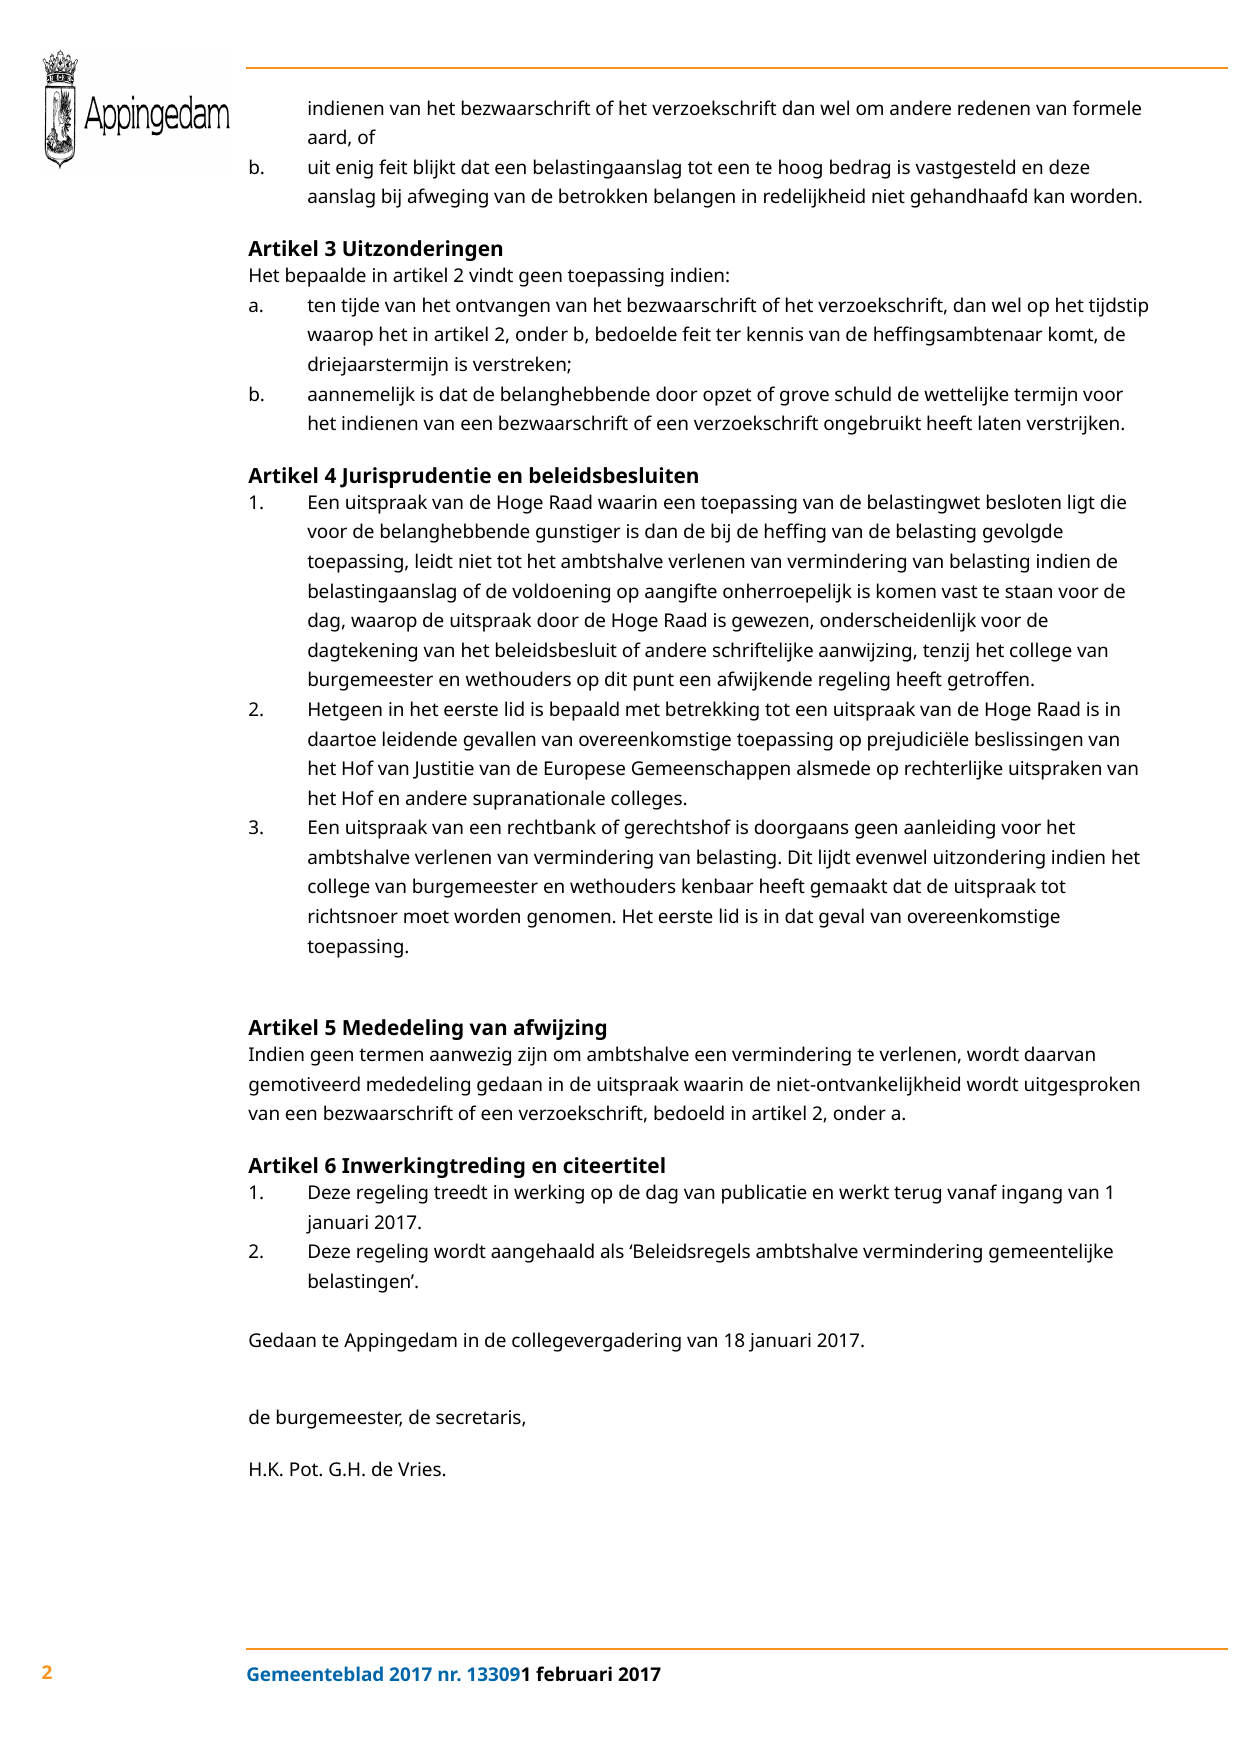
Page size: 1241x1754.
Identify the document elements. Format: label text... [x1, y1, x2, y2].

list Hetgeen in het eerste lid is bepaald met betrekking tot een uitspraak van de Hoge Raad is in daartoe leidende gevallen van overeenkomstige toepassing op prejudiciële beslissingen van het Hof van Justitie van de Europese Gemeenschappen alsmede op rechterlijke uitspraken van het Hof en andere supranationale colleges. [248, 696, 1152, 811]
list Een uitspraak van een rechtbank of gerechtshof is doorgaans geen aanleiding voor het ambtshalve verlenen van vermindering van belasting. Dit lijdt evenwel uitzondering indien het college van burgemeester en wethouders kenbaar heeft gemaakt dat de uitspraak tot richtsnoer moet worden genomen. Het eerste lid is in dat geval van overeenkomstige toepassing. [248, 814, 1152, 959]
list indienen van het bezwaarschrift of het verzoekschrift dan wel om andere redenen van formele aard, of [248, 95, 1152, 150]
text Gedaan te Appingedam in de collegevergadering van 18 januari 2017. [248, 1327, 1152, 1353]
list uit enig feit blijkt dat een belastingaanslag tot een te hoog bedrag is vastgesteld en deze aanslag bij afweging van de betrokken belangen in redelijkheid niet gehandhaafd kan worden. [248, 154, 1152, 209]
list Deze regeling wordt aangehaald als ‘Beleidsregels ambtshalve vermindering gemeentelijke belastingen’. [248, 1238, 1152, 1294]
list Deze regeling treedt in werking op de dag van publicatie en werkt terug vanaf ingang van 1 januari 2017. [248, 1179, 1152, 1235]
text Artikel 4 Jurisprudentie en beleidsbesluiten [248, 461, 1152, 489]
picture [41, 47, 231, 172]
list Een uitspraak van de Hoge Raad waarin een toepassing van de belastingwet besloten ligt die voor de belanghebbende gunstiger is dan de bij de heffing van de belasting gevolgde toepassing, leidt niet tot het ambtshalve verlenen van vermindering van belasting indien de belastingaanslag of de voldoening op aangifte onherroepelijk is komen vast te staan voor de dag, waarop de uitspraak door de Hoge Raad is gewezen, onderscheidenlijk voor de dagtekening van het beleidsbesluit of andere schriftelijke aanwijzing, tenzij het college van burgemeester en wethouders op dit punt een afwijkende regeling heeft getroffen. [248, 489, 1152, 692]
text Artikel 6 Inwerkingtreding en citeertitel [248, 1151, 1152, 1179]
text de burgemeester, de secretaris, [248, 1404, 1152, 1430]
text Het bepaalde in artikel 2 vindt geen toepassing indien: [248, 262, 1152, 288]
text Artikel 3 Uitzonderingen [248, 234, 1152, 262]
text H.K. Pot. G.H. de Vries. [248, 1456, 1152, 1482]
list aannemelijk is dat de belanghebbende door opzet of grove schuld de wettelijke termijn voor het indienen van een bezwaarschrift of een verzoekschrift ongebruikt heeft laten verstrijken. [248, 381, 1152, 436]
list ten tijde van het ontvangen van het bezwaarschrift of het verzoekschrift, dan wel op het tijdstip waarop het in artikel 2, onder b, bedoelde feit ter kennis van de heffingsambtenaar komt, de driejaarstermijn is verstreken; [248, 292, 1152, 377]
text Indien geen termen aanwezig zijn om ambtshalve een vermindering te verlenen, wordt daarvan gemotiveerd mededeling gedaan in de uitspraak waarin de niet-ontvankelijkheid wordt uitgesproken van een bezwaarschrift of een verzoekschrift, bedoeld in artikel 2, onder a. [248, 1041, 1152, 1126]
text Artikel 5 Mededeling van afwijzing [248, 1013, 1152, 1041]
